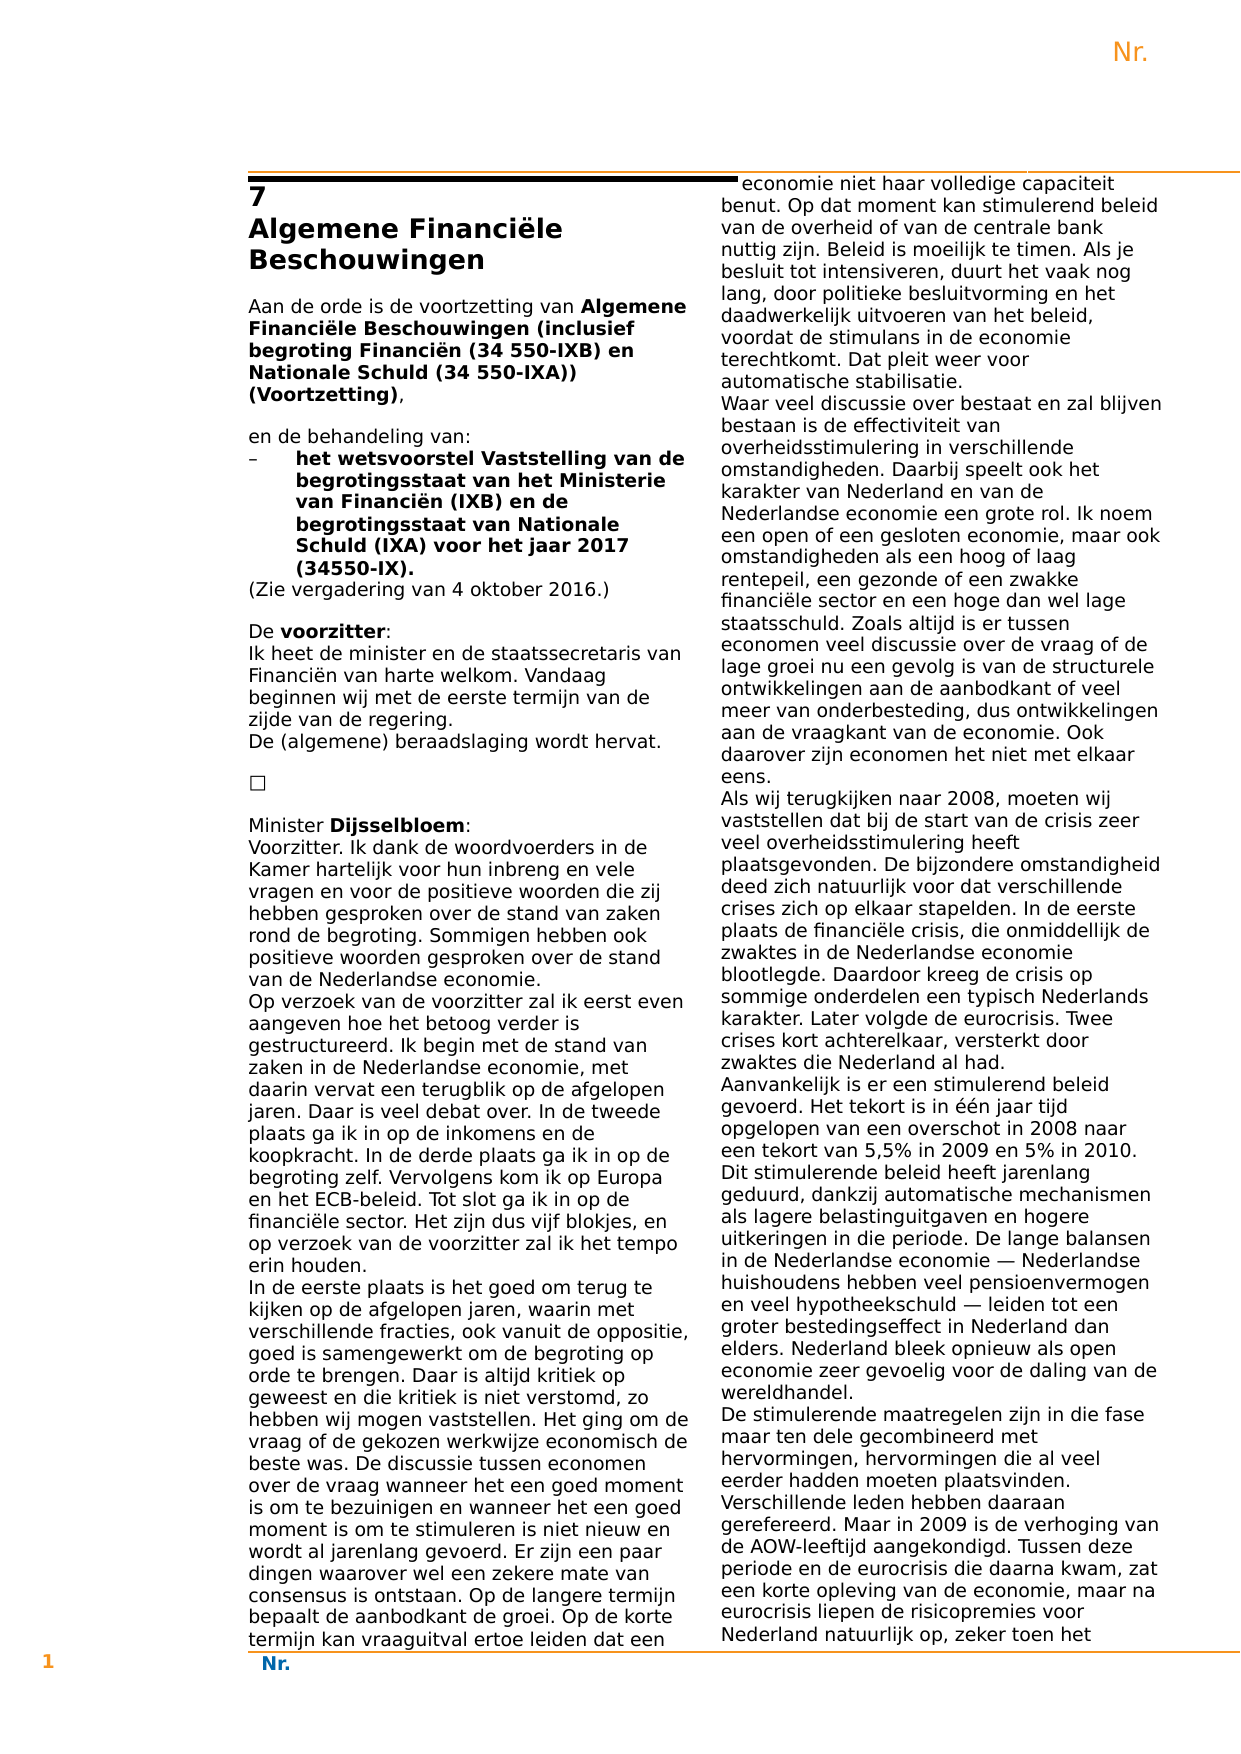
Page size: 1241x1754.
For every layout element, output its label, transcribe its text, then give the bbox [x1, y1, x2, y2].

text Voorzitter. Ik dank de woordvoerders in de Kamer hartelijk voor hun inbreng en vele vragen en voor de positieve woorden die zij hebben gesproken over de stand van zaken rond de begroting. Sommigen hebben ook positieve woorden gesproken over de stand van de Nederlandse economie. [248, 837, 691, 991]
text De (algemene) beraadslaging wordt hervat. [248, 731, 691, 753]
text Waar veel discussie over bestaat en zal blijven bestaan is de effectiviteit van overheidsstimulering in verschillende omstandigheden. Daarbij speelt ook het karakter van Nederland en van de Nederlandse economie een grote rol. Ik noem een open of een gesloten economie, maar ook omstandigheden als een hoog of laag rentepeil, een gezonde of een zwakke financiële sector en een hoge dan wel lage staatsschuld. Zoals altijd is er tussen economen veel discussie over de vraag of de lage groei nu een gevolg is van de structurele ontwikkelingen aan de aanbodkant of veel meer van onderbesteding, dus ontwikkelingen aan de vraagkant van de economie. Ook daarover zijn economen het niet met elkaar eens. [721, 393, 1163, 788]
text Aan de orde is de voortzetting van Algemene Financiële Beschouwingen (inclusief begroting Financiën (34 550-IXB) en Nationale Schuld (34 550-IXA)) (Voortzetting), [248, 296, 691, 406]
text en de behandeling van: [248, 426, 691, 447]
text De voorzitter: [248, 621, 691, 643]
text De stimulerende maatregelen zijn in die fase maar ten dele gecombineerd met hervormingen, hervormingen die al veel eerder hadden moeten plaatsvinden. Verschillende leden hebben daaraan gerefereerd. Maar in 2009 is de verhoging van de AOW-leeftijd aangekondigd. Tussen deze periode en de eurocrisis die daarna kwam, zat een korte opleving van de economie, maar na eurocrisis liepen de risicopremies voor Nederland natuurlijk op, zeker toen het [721, 1404, 1163, 1645]
list het wetsvoorstel Vaststelling van de begrotingsstaat van het Ministerie van Financiën (IXB) en de begrotingsstaat van Nationale Schuld (IXA) voor het jaar 2017 (34550-IX). [248, 447, 691, 579]
text In de eerste plaats is het goed om terug te kijken op de afgelopen jaren, waarin met verschillende fracties, ook vanuit de oppositie, goed is samengewerkt om de begroting op orde te brengen. Daar is altijd kritiek op geweest en die kritiek is niet verstomd, zo hebben wij mogen vaststellen. Het ging om de vraag of de gekozen werkwijze economisch de beste was. De discussie tussen economen over de vraag wanneer het een goed moment is om te bezuinigen en wanneer het een goed moment is om te stimuleren is niet nieuw en wordt al jarenlang gevoerd. Er zijn een paar dingen waarover wel een zekere mate van consensus is ontstaan. Op de langere termijn bepaalt de aanbodkant de groei. Op de korte termijn kan vraaguitval ertoe leiden dat een [248, 1277, 691, 1650]
text Op verzoek van de voorzitter zal ik eerst even aangeven hoe het betoog verder is gestructureerd. Ik begin met de stand van zaken in de Nederlandse economie, met daarin vervat een terugblik op de afgelopen jaren. Daar is veel debat over. In de tweede plaats ga ik in op de inkomens en de koopkracht. In de derde plaats ga ik in op de begroting zelf. Vervolgens kom ik op Europa en het ECB-beleid. Tot slot ga ik in op de financiële sector. Het zijn dus vijf blokjes, en op verzoek van de voorzitter zal ik het tempo erin houden. [248, 991, 691, 1277]
title 7 Algemene Financiële Beschouwingen [248, 182, 691, 276]
text Ik heet de minister en de staatssecretaris van Financiën van harte welkom. Vandaag beginnen wij met de eerste termijn van de zijde van de regering. [248, 643, 691, 731]
text Als wij terugkijken naar 2008, moeten wij vaststellen dat bij de start van de crisis zeer veel overheidsstimulering heeft plaatsgevonden. De bijzondere omstandigheid deed zich natuurlijk voor dat verschillende crises zich op elkaar stapelden. In de eerste plaats de financiële crisis, die onmiddellijk de zwaktes in de Nederlandse economie blootlegde. Daardoor kreeg de crisis op sommige onderdelen een typisch Nederlands karakter. Later volgde de eurocrisis. Twee crises kort achterelkaar, versterkt door zwaktes die Nederland al had. [721, 788, 1163, 1074]
text Aanvankelijk is er een stimulerend beleid gevoerd. Het tekort is in één jaar tijd opgelopen van een overschot in 2008 naar een tekort van 5,5% in 2009 en 5% in 2010. Dit stimulerende beleid heeft jarenlang geduurd, dankzij automatische mechanismen als lagere belastinguitgaven en hogere uitkeringen in die periode. De lange balansen in de Nederlandse economie — Nederlandse huishoudens hebben veel pensioenvermogen en veel hypotheekschuld — leiden tot een groter bestedingseffect in Nederland dan elders. Nederland bleek opnieuw als open economie zeer gevoelig voor de daling van de wereldhandel. [721, 1074, 1163, 1404]
text ⬜ [248, 773, 691, 795]
text economie niet haar volledige capaciteit benut. Op dat moment kan stimulerend beleid van de overheid of van de centrale bank nuttig zijn. Beleid is moeilijk te timen. Als je besluit tot intensiveren, duurt het vaak nog lang, door politieke besluitvorming en het daadwerkelijk uitvoeren van het beleid, voordat de stimulans in de economie terechtkomt. Dat pleit weer voor automatische stabilisatie. [721, 173, 1163, 393]
text (Zie vergadering van 4 oktober 2016.) [248, 579, 691, 601]
text Minister Dijsselbloem: [248, 815, 691, 837]
